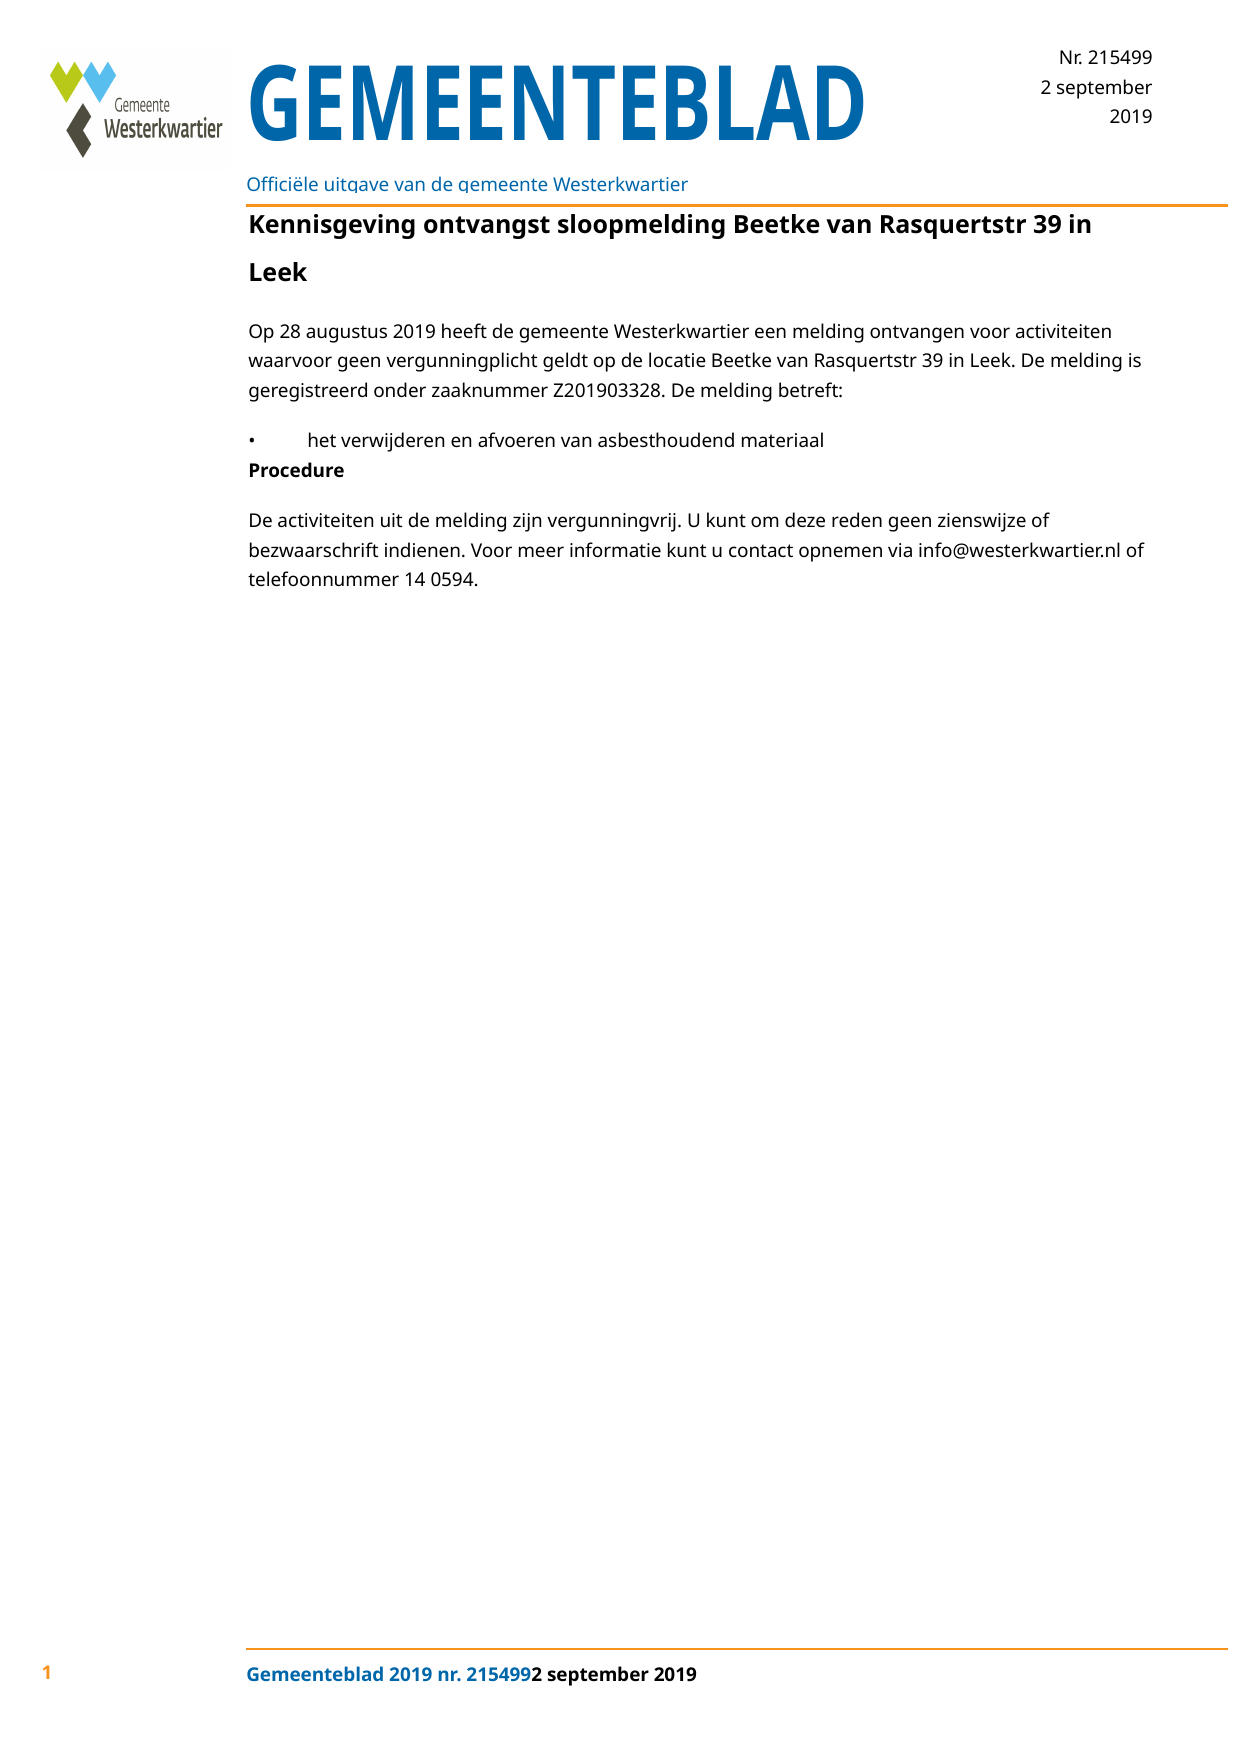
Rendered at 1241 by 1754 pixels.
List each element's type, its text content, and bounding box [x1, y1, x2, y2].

picture [41, 47, 231, 172]
list het verwijderen en afvoeren van asbesthoudend materiaal [248, 427, 1152, 453]
text Op 28 augustus 2019 heeft de gemeente Westerkwartier een melding ontvangen voor activiteiten waarvoor geen vergunningplicht geldt op de locatie Beetke van Rasquertstr 39 in Leek. De melding is geregistreerd onder zaaknummer Z201903328. De melding betreft: [248, 318, 1152, 403]
text Procedure [248, 457, 1152, 483]
text Kennisgeving ontvangst sloopmelding Beetke van Rasquertstr 39 in Leek [248, 207, 1152, 288]
text De activiteiten uit de melding zijn vergunningvrij. U kunt om deze reden geen zienswijze of bezwaarschrift indienen. Voor meer informatie kunt u contact opnemen via info@westerkwartier.nl of telefoonnummer 14 0594. [248, 507, 1152, 592]
